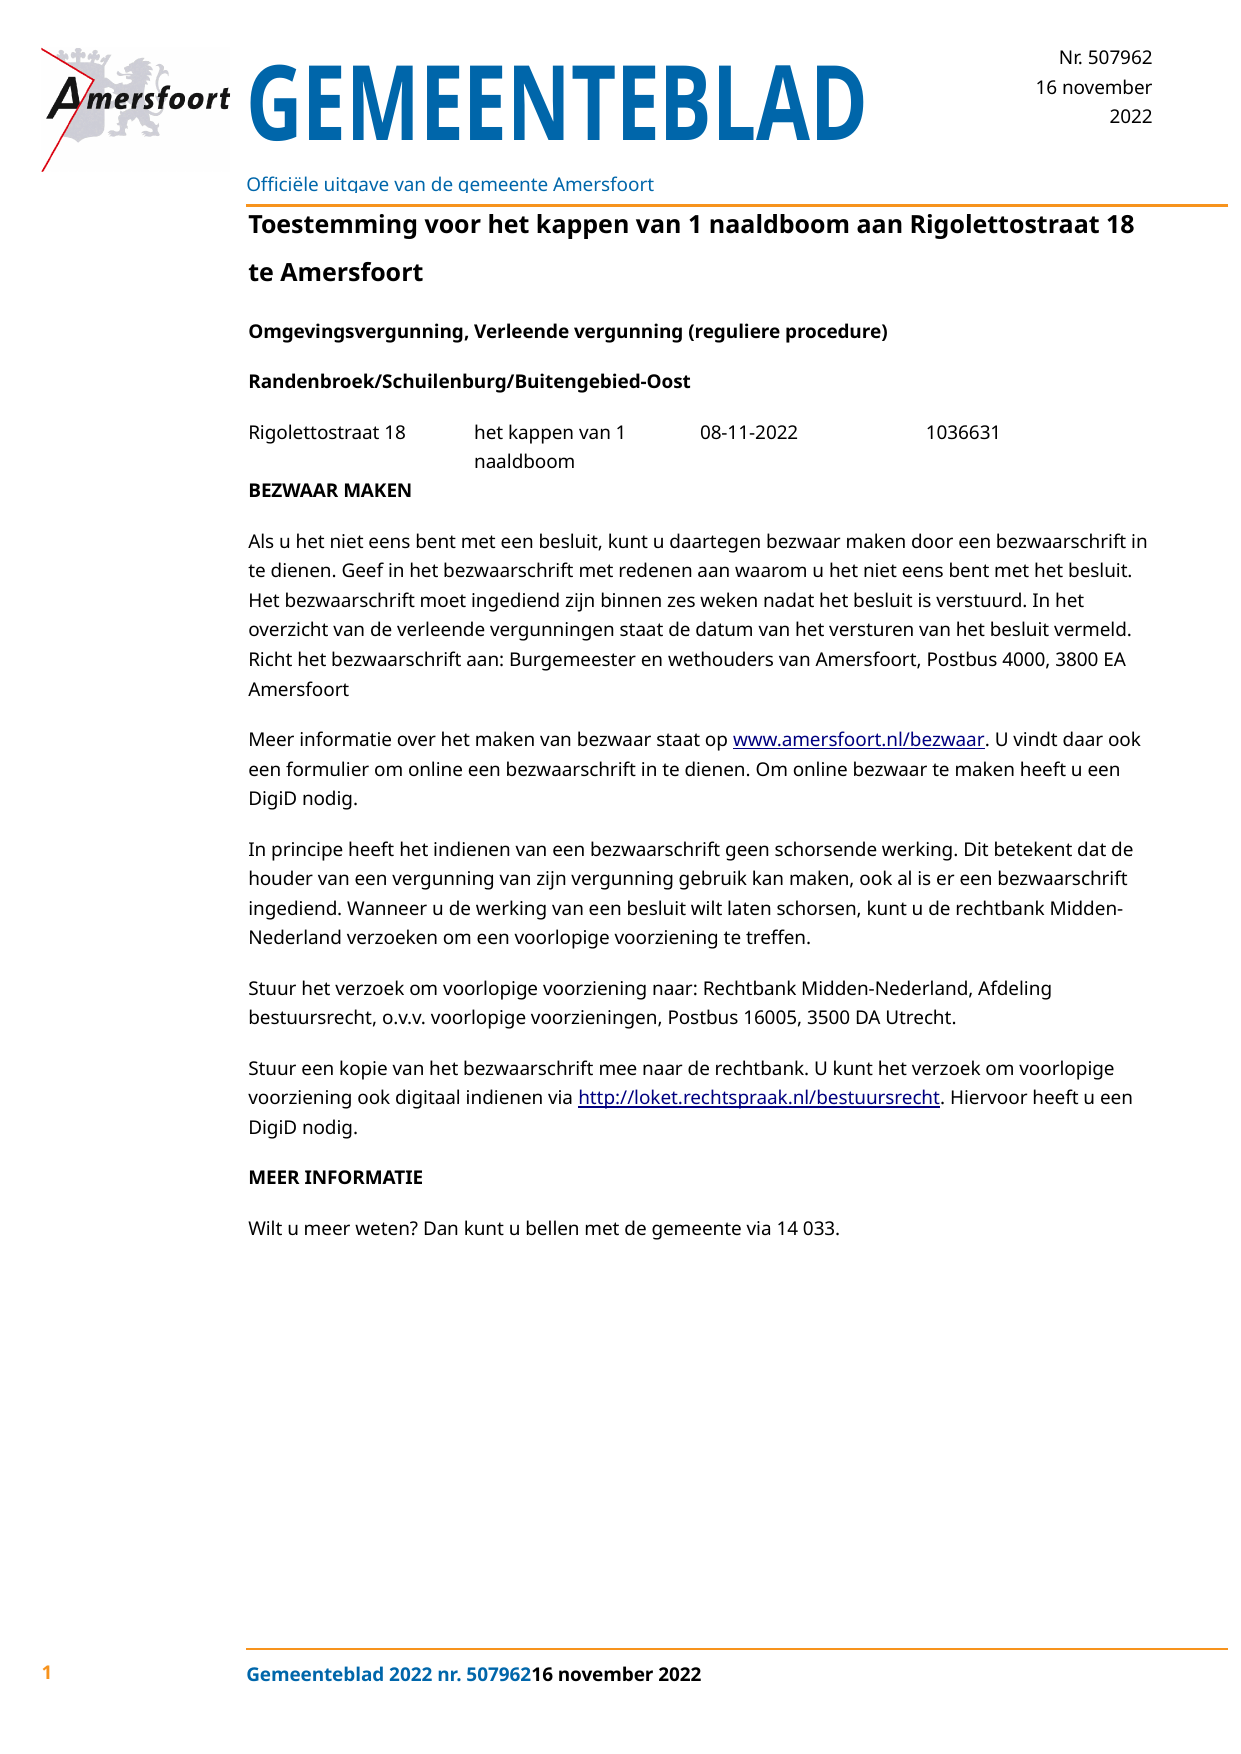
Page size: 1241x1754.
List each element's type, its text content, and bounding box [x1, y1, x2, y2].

text BEZWAAR MAKEN [248, 477, 1152, 503]
text Omgevingsvergunning, Verleende vergunning (reguliere procedure) [248, 318, 1152, 344]
table_header 08-11-2022 [700, 419, 926, 474]
picture [41, 47, 231, 172]
text MEER INFORMATIE [248, 1164, 1152, 1190]
text Wilt u meer weten? Dan kunt u bellen met de gemeente via 14 033. [248, 1215, 1152, 1241]
text Stuur een kopie van het bezwaarschrift mee naar de rechtbank. U kunt het verzoek om voorlopige voorziening ook digitaal indienen via http://loket.rechtspraak.nl/bestuursrecht. Hiervoor heeft u een DigiD nodig. [248, 1055, 1152, 1140]
text In principe heeft het indienen van een bezwaarschrift geen schorsende werking. Dit betekent dat de houder van een vergunning van zijn vergunning gebruik kan maken, ook al is er een bezwaarschrift ingediend. Wanneer u de werking van een besluit wilt laten schorsen, kunt u de rechtbank Midden-Nederland verzoeken om een voorlopige voorziening te treffen. [248, 836, 1152, 950]
table_header Rigolettostraat 18 [248, 419, 474, 474]
text Als u het niet eens bent met een besluit, kunt u daartegen bezwaar maken door een bezwaarschrift in te dienen. Geef in het bezwaarschrift met redenen aan waarom u het niet eens bent met het besluit. Het bezwaarschrift moet ingediend zijn binnen zes weken nadat het besluit is verstuurd. In het overzicht van de verleende vergunningen staat de datum van het versturen van het besluit vermeld. Richt het bezwaarschrift aan: Burgemeester en wethouders van Amersfoort, Postbus 4000, 3800 EA Amersfoort [248, 528, 1152, 701]
text Stuur het verzoek om voorlopige voorziening naar: Rechtbank Midden-Nederland, Afdeling bestuursrecht, o.v.v. voorlopige voorzieningen, Postbus 16005, 3500 DA Utrecht. [248, 975, 1152, 1030]
table_header 1036631 [926, 419, 1152, 474]
text Randenbroek/Schuilenburg/Buitengebied-Oost [248, 368, 1152, 394]
text Meer informatie over het maken van bezwaar staat op www.amersfoort.nl/bezwaar. U vindt daar ook een formulier om online een bezwaarschrift in te dienen. Om online bezwaar te maken heeft u een DigiD nodig. [248, 726, 1152, 811]
text Toestemming voor het kappen van 1 naaldboom aan Rigolettostraat 18 te Amersfoort [248, 207, 1152, 288]
table_header het kappen van 1 naaldboom [474, 419, 700, 474]
